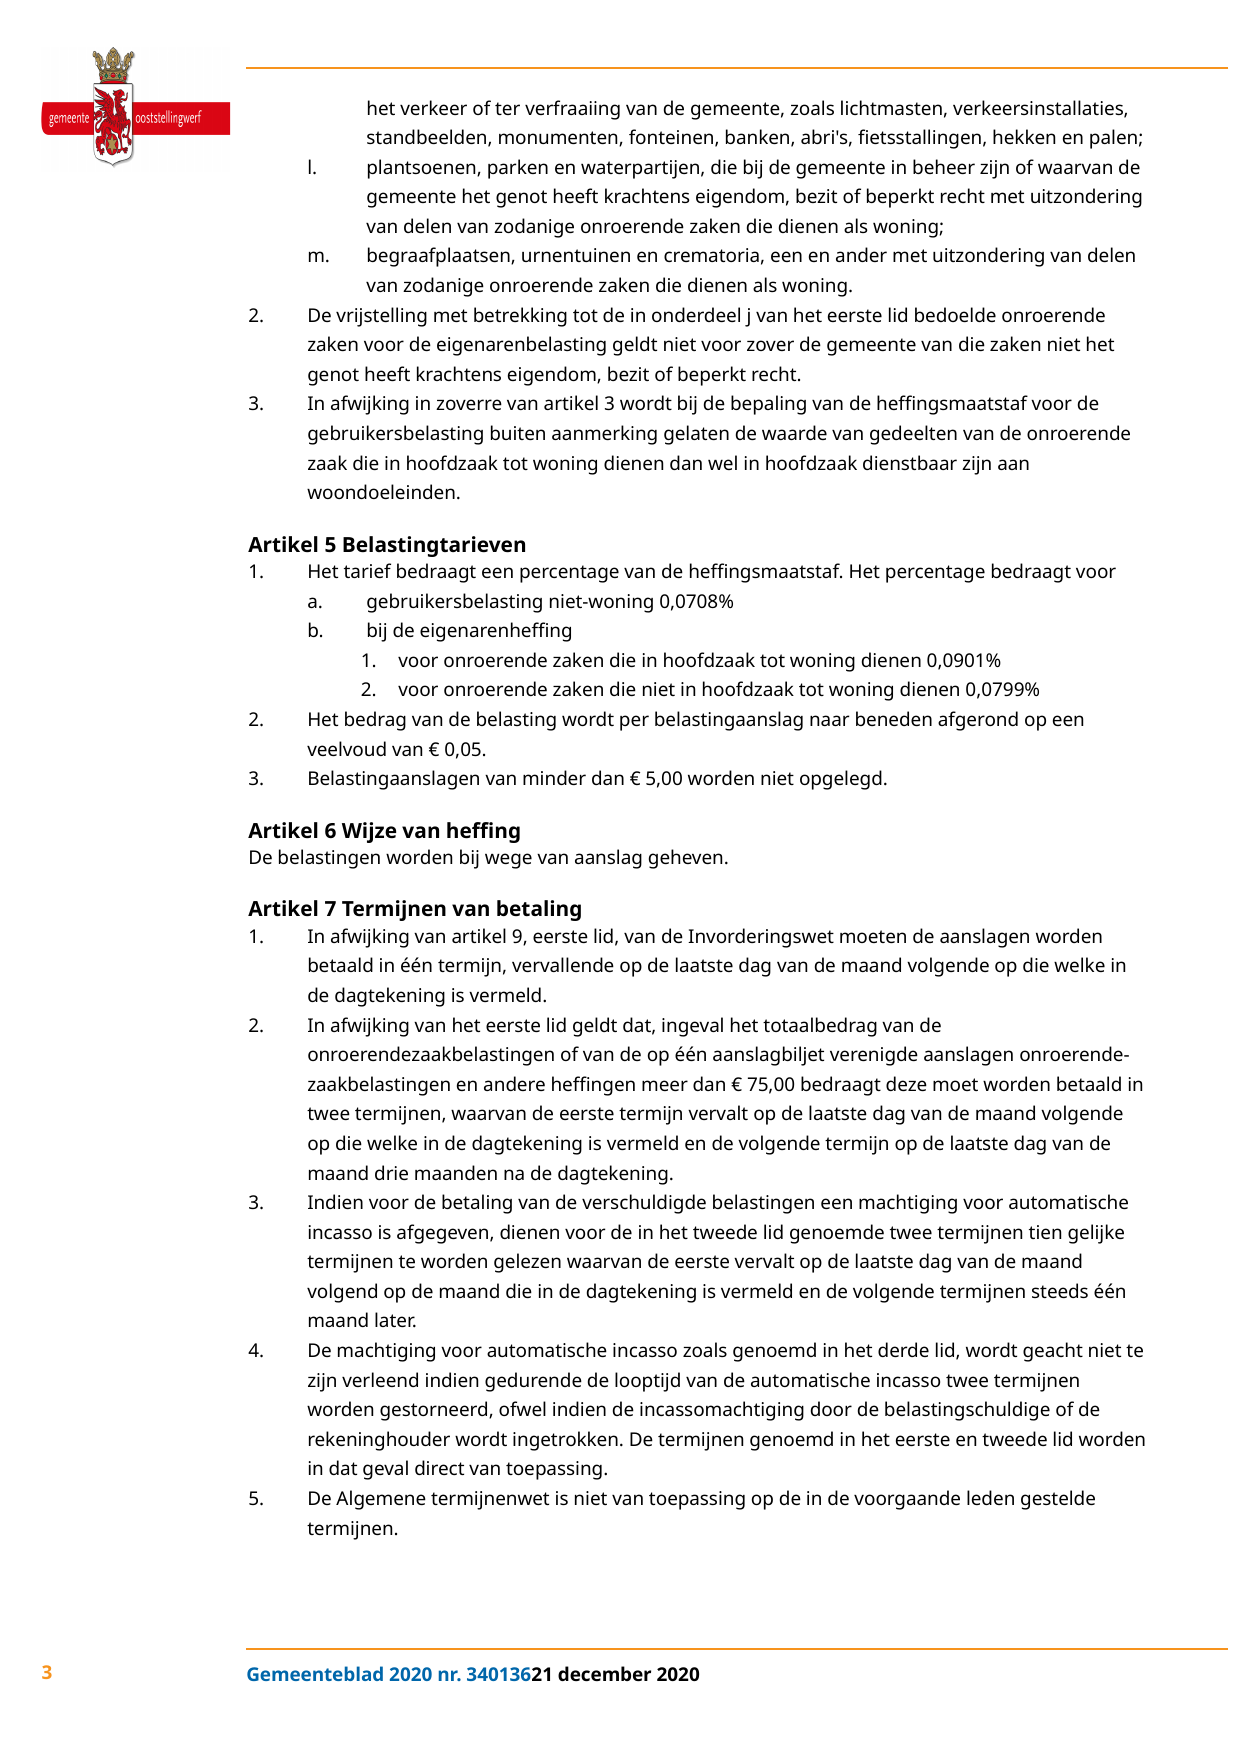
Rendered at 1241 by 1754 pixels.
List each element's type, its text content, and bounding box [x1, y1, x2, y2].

list In afwijking van artikel 9, eerste lid, van de Invorderingswet moeten de aanslagen worden betaald in één termijn, vervallende op de laatste dag van de maand volgende op die welke in de dagtekening is vermeld. [248, 923, 1152, 1008]
list Het tarief bedraagt een percentage van de heffingsmaatstaf. Het percentage bedraagt voor [248, 558, 1152, 584]
text Artikel 6 Wijze van heffing [248, 816, 1152, 844]
list De vrijstelling met betrekking tot de in onderdeel j van het eerste lid bedoelde onroerende zaken voor de eigenarenbelasting geldt niet voor zover de gemeente van die zaken niet het genot heeft krachtens eigendom, bezit of beperkt recht. [248, 302, 1152, 387]
list voor onroerende zaken die niet in hoofdzaak tot woning dienen 0,0799% [361, 677, 1152, 702]
text De belastingen worden bij wege van aanslag geheven. [248, 844, 1152, 870]
list begraafplaatsen, urnentuinen en crematoria, een en ander met uitzondering van delen van zodanige onroerende zaken die dienen als woning. [307, 243, 1152, 298]
list het verkeer of ter verfraaiing van de gemeente, zoals lichtmasten, verkeersinstallaties, standbeelden, monumenten, fonteinen, banken, abri's, fietsstallingen, hekken en palen; [307, 95, 1152, 150]
list In afwijking in zoverre van artikel 3 wordt bij de bepaling van de heffingsmaatstaf voor de gebruikersbelasting buiten aanmerking gelaten de waarde van gedeelten van de onroerende zaak die in hoofdzaak tot woning dienen dan wel in hoofdzaak dienstbaar zijn aan woondoeleinden. [248, 391, 1152, 505]
picture [41, 47, 231, 172]
list bij de eigenarenheffing [307, 617, 1152, 643]
list Belastingaanslagen van minder dan € 5,00 worden niet opgelegd. [248, 765, 1152, 791]
list In afwijking van het eerste lid geldt dat, ingeval het totaalbedrag van de onroerendezaakbelastingen of van de op één aanslagbiljet verenigde aanslagen onroerende-zaakbelastingen en andere heffingen meer dan € 75,00 bedraagt deze moet worden betaald in twee termijnen, waarvan de eerste termijn vervalt op de laatste dag van de maand volgende op die welke in de dagtekening is vermeld en de volgende termijn op de laatste dag van de maand drie maanden na de dagtekening. [248, 1012, 1152, 1185]
list voor onroerende zaken die in hoofdzaak tot woning dienen 0,0901% [361, 647, 1152, 673]
list De Algemene termijnenwet is niet van toepassing op de in de voorgaande leden gestelde termijnen. [248, 1485, 1152, 1540]
list De machtiging voor automatische incasso zoals genoemd in het derde lid, wordt geacht niet te zijn verleend indien gedurende de looptijd van de automatische incasso twee termijnen worden gestorneerd, ofwel indien de incassomachtiging door de belastingschuldige of de rekeninghouder wordt ingetrokken. De termijnen genoemd in het eerste en tweede lid worden in dat geval direct van toepassing. [248, 1337, 1152, 1481]
text Artikel 7 Termijnen van betaling [248, 894, 1152, 923]
list plantsoenen, parken en waterpartijen, die bij de gemeente in beheer zijn of waarvan de gemeente het genot heeft krachtens eigendom, bezit of beperkt recht met uitzondering van delen van zodanige onroerende zaken die dienen als woning; [307, 154, 1152, 239]
list gebruikersbelasting niet-woning 0,0708% [307, 588, 1152, 613]
list Het bedrag van de belasting wordt per belastingaanslag naar beneden afgerond op een veelvoud van € 0,05. [248, 706, 1152, 761]
text Artikel 5 Belastingtarieven [248, 530, 1152, 558]
list Indien voor de betaling van de verschuldigde belastingen een machtiging voor automatische incasso is afgegeven, dienen voor de in het tweede lid genoemde twee termijnen tien gelijke termijnen te worden gelezen waarvan de eerste vervalt op de laatste dag van de maand volgend op de maand die in de dagtekening is vermeld en de volgende termijnen steeds één maand later. [248, 1189, 1152, 1333]
